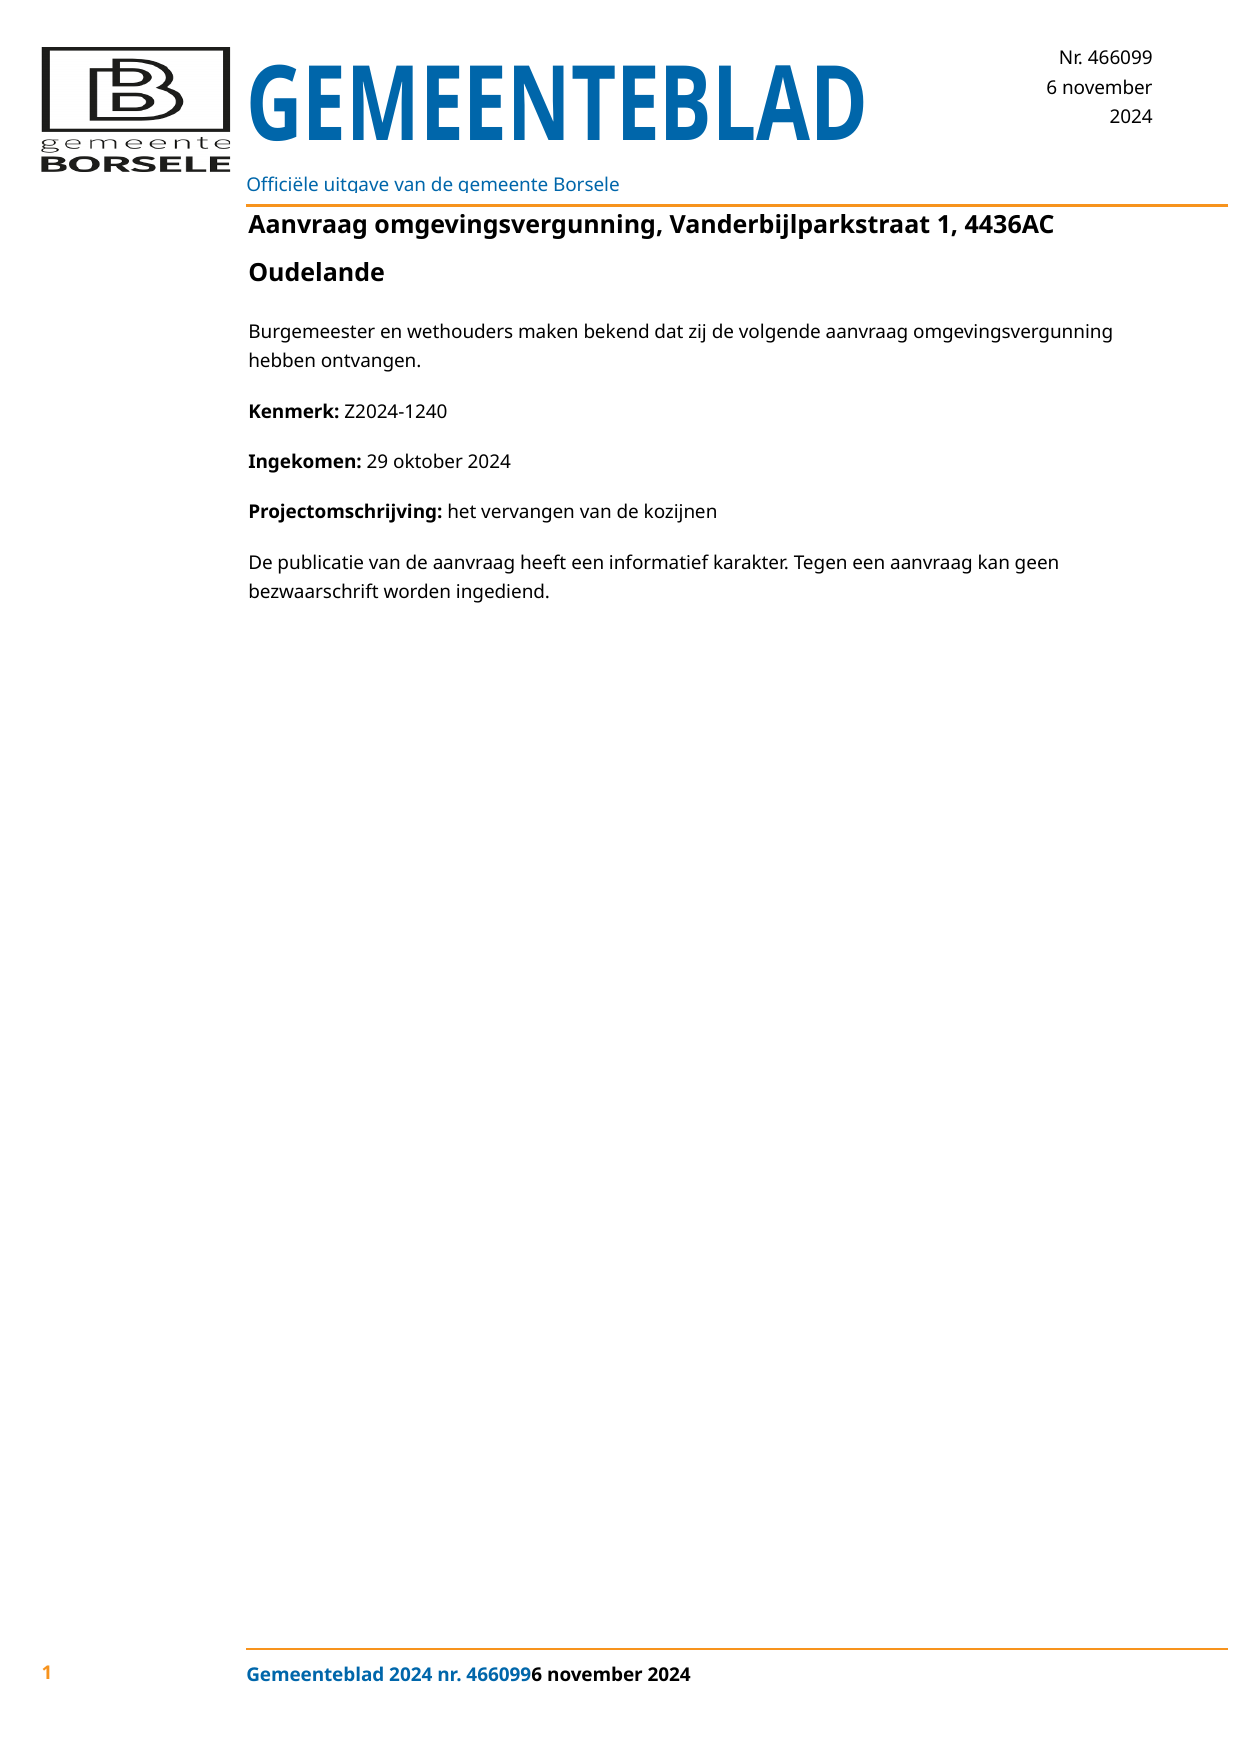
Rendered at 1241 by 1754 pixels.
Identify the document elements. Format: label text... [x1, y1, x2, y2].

text De publicatie van de aanvraag heeft een informatief karakter. Tegen een aanvraag kan geen bezwaarschrift worden ingediend. [248, 549, 1152, 604]
text Burgemeester en wethouders maken bekend dat zij de volgende aanvraag omgevingsvergunning hebben ontvangen. [248, 318, 1152, 373]
text Kenmerk: Z2024-1240 [248, 398, 1152, 424]
picture [41, 47, 231, 172]
text Ingekomen: 29 oktober 2024 [248, 448, 1152, 474]
text Projectomschrijving: het vervangen van de kozijnen [248, 499, 1152, 524]
text Aanvraag omgevingsvergunning, Vanderbijlparkstraat 1, 4436AC Oudelande [248, 207, 1152, 288]
